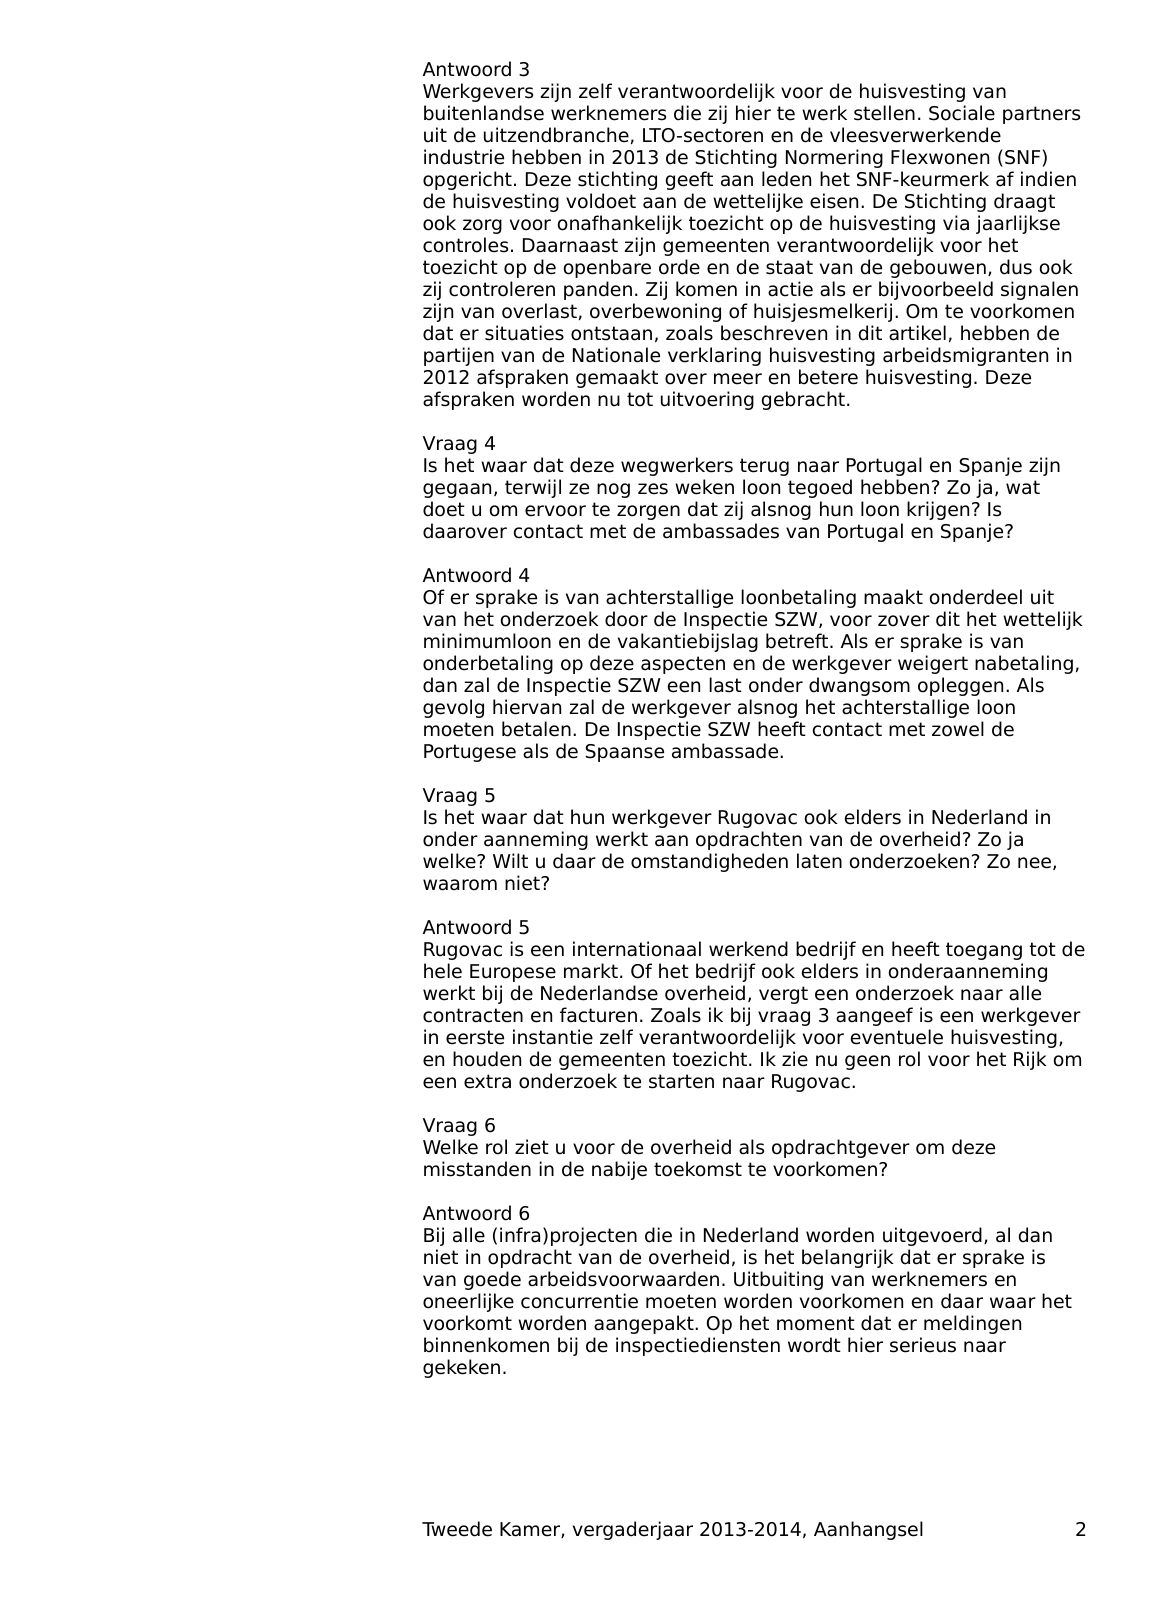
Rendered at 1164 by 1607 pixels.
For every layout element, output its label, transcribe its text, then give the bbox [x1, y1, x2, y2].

text Welke rol ziet u voor de overheid als opdrachtgever om deze misstanden in de nabije toekomst te voorkomen? [422, 1137, 1087, 1181]
text Vraag 6 [422, 1115, 1087, 1137]
text Antwoord 4 [422, 565, 1087, 587]
text Antwoord 3 [422, 59, 1087, 81]
text Bij alle (infra)projecten die in Nederland worden uitgevoerd, al dan niet in opdracht van de overheid, is het belangrijk dat er sprake is van goede arbeidsvoorwaarden. Uitbuiting van werknemers en oneerlijke concurrentie moeten worden voorkomen en daar waar het voorkomt worden aangepakt. Op het moment dat er meldingen binnenkomen bij de inspectiediensten wordt hier serieus naar gekeken. [422, 1225, 1087, 1379]
text Rugovac is een internationaal werkend bedrijf en heeft toegang tot de hele Europese markt. Of het bedrijf ook elders in onderaanneming werkt bij de Nederlandse overheid, vergt een onderzoek naar alle contracten en facturen. Zoals ik bij vraag 3 aangeef is een werkgever in eerste instantie zelf verantwoordelijk voor eventuele huisvesting, en houden de gemeenten toezicht. Ik zie nu geen rol voor het Rijk om een extra onderzoek te starten naar Rugovac. [422, 939, 1087, 1093]
text Werkgevers zijn zelf verantwoordelijk voor de huisvesting van buitenlandse werknemers die zij hier te werk stellen. Sociale partners uit de uitzendbranche, LTO-sectoren en de vleesverwerkende industrie hebben in 2013 de Stichting Normering Flexwonen (SNF) opgericht. Deze stichting geeft aan leden het SNF-keurmerk af indien de huisvesting voldoet aan de wettelijke eisen. De Stichting draagt ook zorg voor onafhankelijk toezicht op de huisvesting via jaarlijkse controles. Daarnaast zijn gemeenten verantwoordelijk voor het toezicht op de openbare orde en de staat van de gebouwen, dus ook zij controleren panden. Zij komen in actie als er bijvoorbeeld signalen zijn van overlast, overbewoning of huisjesmelkerij. Om te voorkomen dat er situaties ontstaan, zoals beschreven in dit artikel, hebben de partijen van de Nationale verklaring huisvesting arbeidsmigranten in 2012 afspraken gemaakt over meer en betere huisvesting. Deze afspraken worden nu tot uitvoering gebracht. [422, 81, 1087, 411]
text Antwoord 5 [422, 917, 1087, 939]
text Antwoord 6 [422, 1203, 1087, 1225]
text Of er sprake is van achterstallige loonbetaling maakt onderdeel uit van het onderzoek door de Inspectie SZW, voor zover dit het wettelijk minimumloon en de vakantiebijslag betreft. Als er sprake is van onderbetaling op deze aspecten en de werkgever weigert nabetaling, dan zal de Inspectie SZW een last onder dwangsom opleggen. Als gevolg hiervan zal de werkgever alsnog het achterstallige loon moeten betalen. De Inspectie SZW heeft contact met zowel de Portugese als de Spaanse ambassade. [422, 587, 1087, 763]
text Is het waar dat hun werkgever Rugovac ook elders in Nederland in onder aanneming werkt aan opdrachten van de overheid? Zo ja welke? Wilt u daar de omstandigheden laten onderzoeken? Zo nee, waarom niet? [422, 807, 1087, 895]
text Vraag 5 [422, 785, 1087, 807]
text Vraag 4 [422, 433, 1087, 455]
text Is het waar dat deze wegwerkers terug naar Portugal en Spanje zijn gegaan, terwijl ze nog zes weken loon tegoed hebben? Zo ja, wat doet u om ervoor te zorgen dat zij alsnog hun loon krijgen? Is daarover contact met de ambassades van Portugal en Spanje? [422, 455, 1087, 543]
